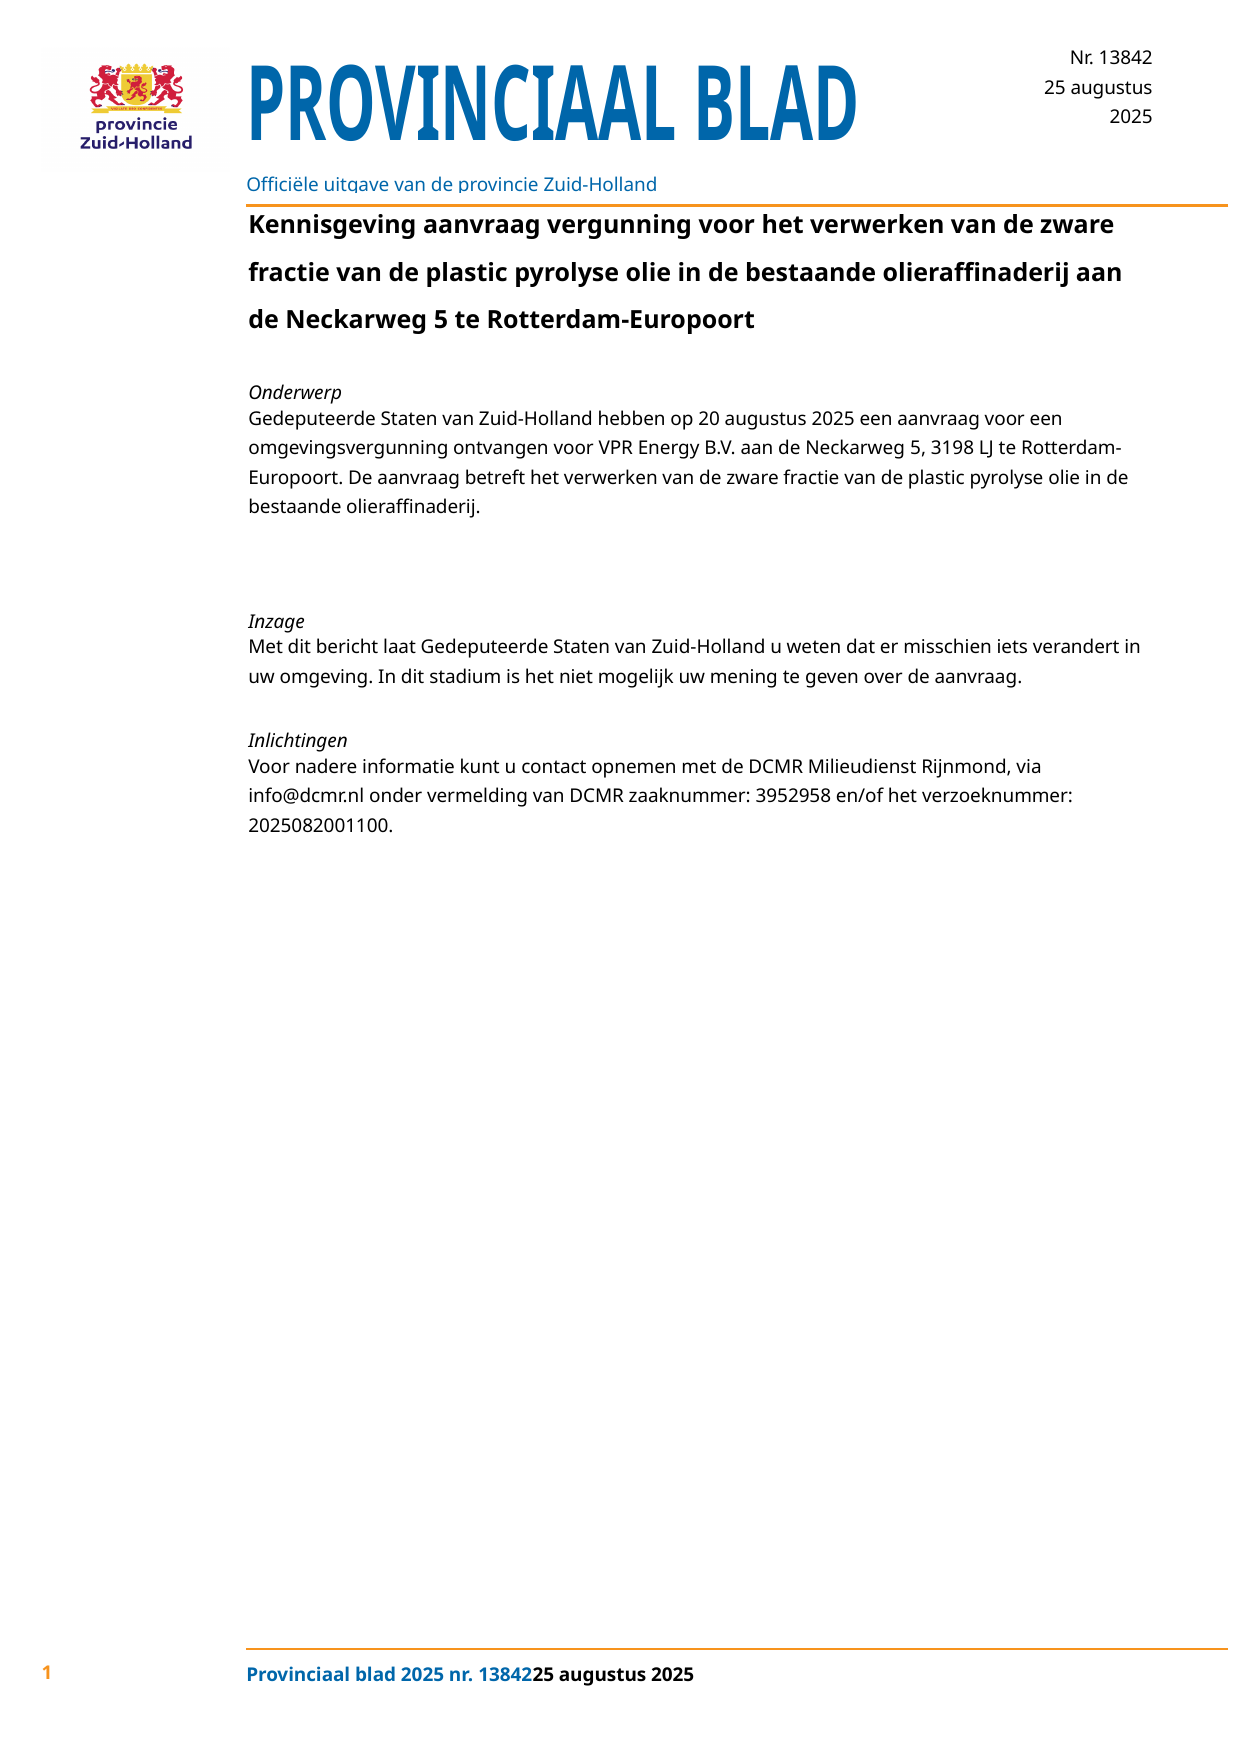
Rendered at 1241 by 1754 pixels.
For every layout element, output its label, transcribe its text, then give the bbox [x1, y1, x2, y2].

text Kennisgeving aanvraag vergunning voor het verwerken van de zware fractie van de plastic pyrolyse olie in de bestaande olieraffinaderij aan de Neckarweg 5 te Rotterdam-Europoort [248, 207, 1152, 336]
text Inlichtingen [248, 727, 1152, 753]
text Voor nadere informatie kunt u contact opnemen met de DCMR Milieudienst Rijnmond, via info@dcmr.nl onder vermelding van DCMR zaaknummer: 3952958 en/of het verzoeknummer: 2025082001100. [248, 753, 1152, 838]
text Inzage [248, 608, 1152, 634]
text Gedeputeerde Staten van Zuid-Holland hebben op 20 augustus 2025 een aanvraag voor een omgevingsvergunning ontvangen voor VPR Energy B.V. aan de Neckarweg 5, 3198 LJ te Rotterdam-Europoort. De aanvraag betreft het verwerken van de zware fractie van de plastic pyrolyse olie in de bestaande olieraffinaderij. [248, 405, 1152, 519]
picture [41, 47, 231, 172]
text Met dit bericht laat Gedeputeerde Staten van Zuid-Holland u weten dat er misschien iets verandert in uw omgeving. In dit stadium is het niet mogelijk uw mening te geven over de aanvraag. [248, 634, 1152, 689]
text Onderwerp [248, 379, 1152, 405]
